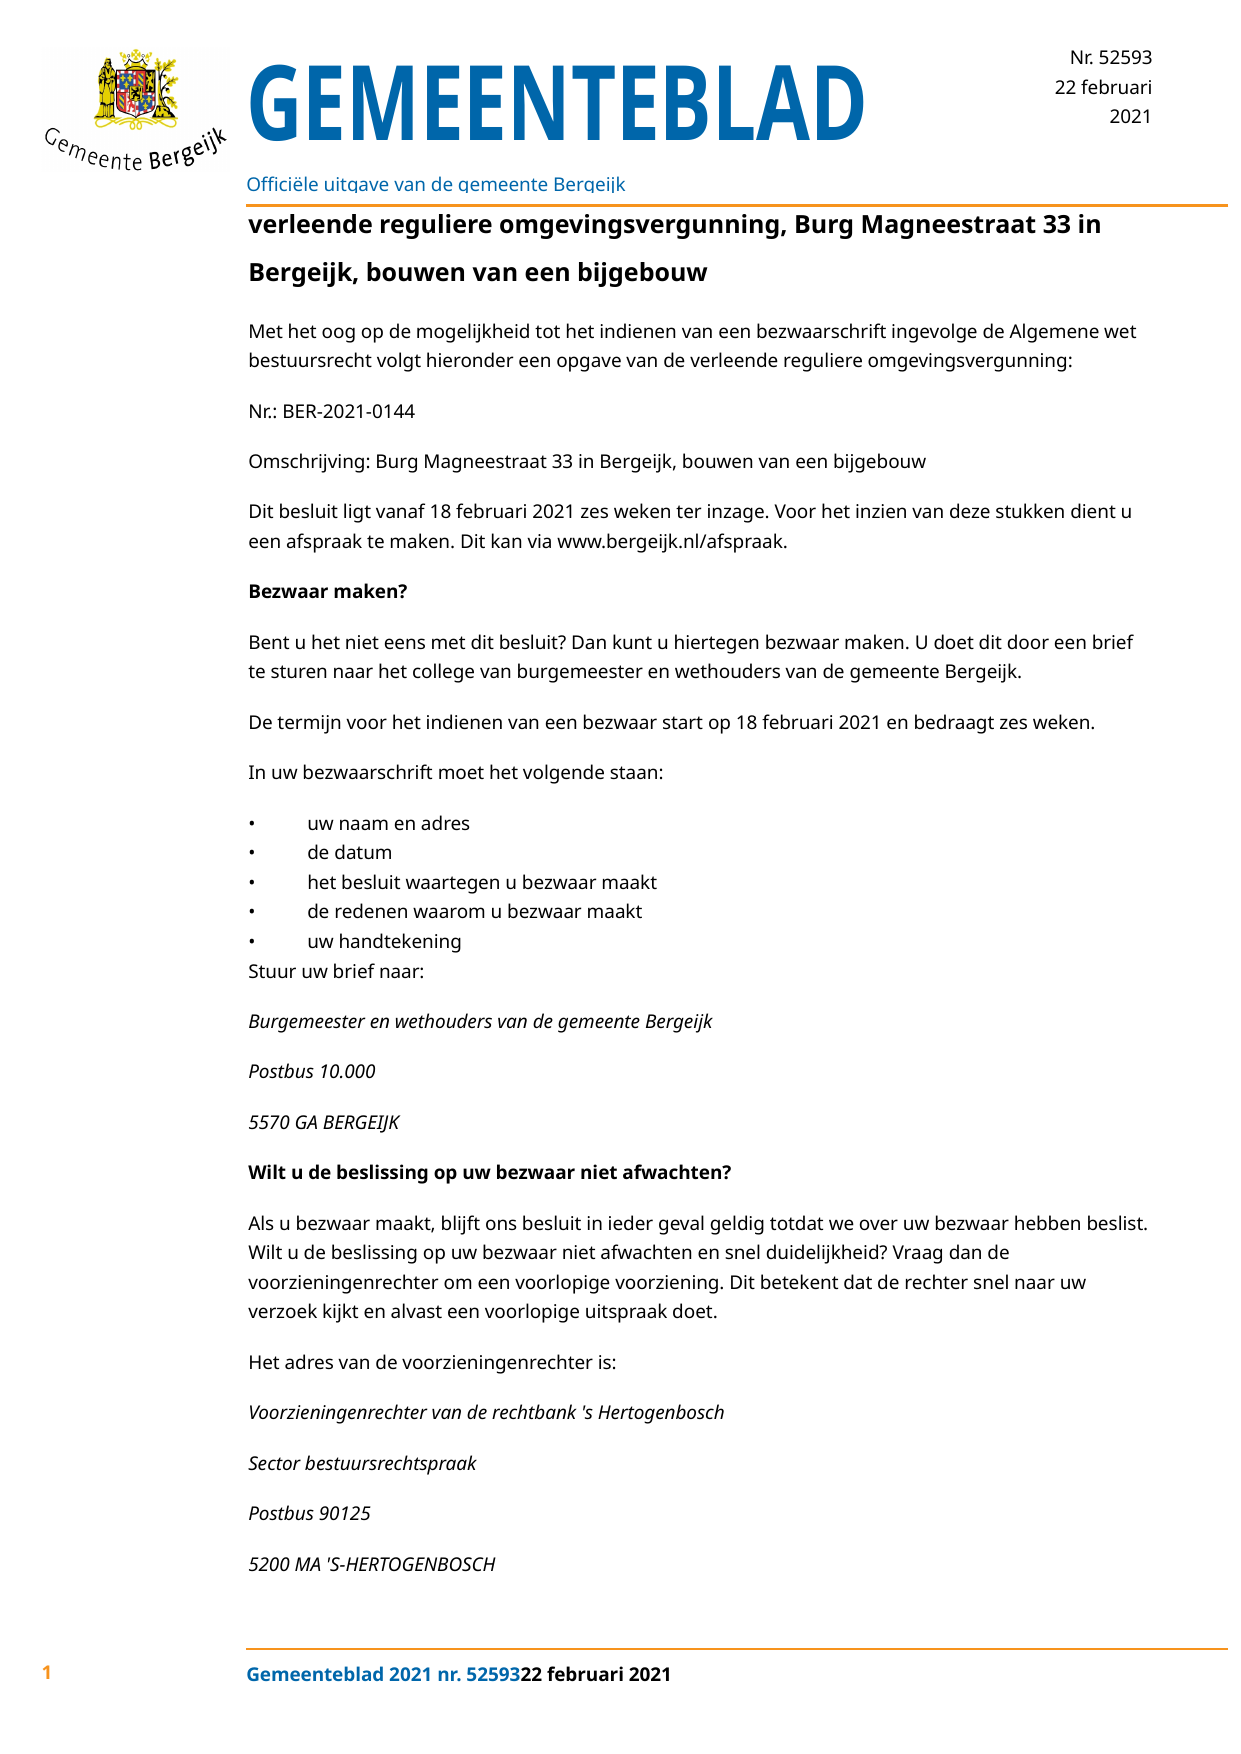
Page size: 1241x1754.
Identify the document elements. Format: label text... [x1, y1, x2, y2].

text Wilt u de beslissing op uw bezwaar niet afwachten? [248, 1159, 1152, 1185]
text 5200 MA 'S-HERTOGENBOSCH [248, 1551, 1152, 1577]
list de redenen waarom u bezwaar maakt [248, 899, 1152, 924]
picture [41, 47, 231, 172]
list het besluit waartegen u bezwaar maakt [248, 869, 1152, 895]
text Met het oog op de mogelijkheid tot het indienen van een bezwaarschrift ingevolge de Algemene wet bestuursrecht volgt hieronder een opgave van de verleende reguliere omgevingsvergunning: [248, 318, 1152, 373]
text Sector bestuursrechtspraak [248, 1450, 1152, 1476]
text verleende reguliere omgevingsvergunning, Burg Magneestraat 33 in Bergeijk, bouwen van een bijgebouw [248, 207, 1152, 288]
list de datum [248, 839, 1152, 865]
text Bent u het niet eens met dit besluit? Dan kunt u hiertegen bezwaar maken. U doet dit door een brief te sturen naar het college van burgemeester en wethouders van de gemeente Bergeijk. [248, 629, 1152, 684]
text Als u bezwaar maakt, blijft ons besluit in ieder geval geldig totdat we over uw bezwaar hebben beslist. Wilt u de beslissing op uw bezwaar niet afwachten en snel duidelijkheid? Vraag dan de voorzieningenrechter om een voorlopige voorziening. Dit betekent dat de rechter snel naar uw verzoek kijkt en alvast een voorlopige uitspraak doet. [248, 1210, 1152, 1324]
list uw naam en adres [248, 810, 1152, 836]
list uw handtekening [248, 928, 1152, 954]
text Voorzieningenrechter van de rechtbank 's Hertogenbosch [248, 1399, 1152, 1425]
text Nr.: BER-2021-0144 [248, 398, 1152, 424]
text Postbus 10.000 [248, 1059, 1152, 1084]
text 5570 GA BERGEIJK [248, 1109, 1152, 1135]
text Het adres van de voorzieningenrechter is: [248, 1349, 1152, 1375]
text Burgemeester en wethouders van de gemeente Bergeijk [248, 1008, 1152, 1034]
text Stuur uw brief naar: [248, 958, 1152, 984]
text De termijn voor het indienen van een bezwaar start op 18 februari 2021 en bedraagt zes weken. [248, 709, 1152, 735]
text Dit besluit ligt vanaf 18 februari 2021 zes weken ter inzage. Voor het inzien van deze stukken dient u een afspraak te maken. Dit kan via www.bergeijk.nl/afspraak. [248, 499, 1152, 554]
text Postbus 90125 [248, 1500, 1152, 1526]
text Bezwaar maken? [248, 579, 1152, 604]
text In uw bezwaarschrift moet het volgende staan: [248, 759, 1152, 785]
text Omschrijving: Burg Magneestraat 33 in Bergeijk, bouwen van een bijgebouw [248, 448, 1152, 474]
